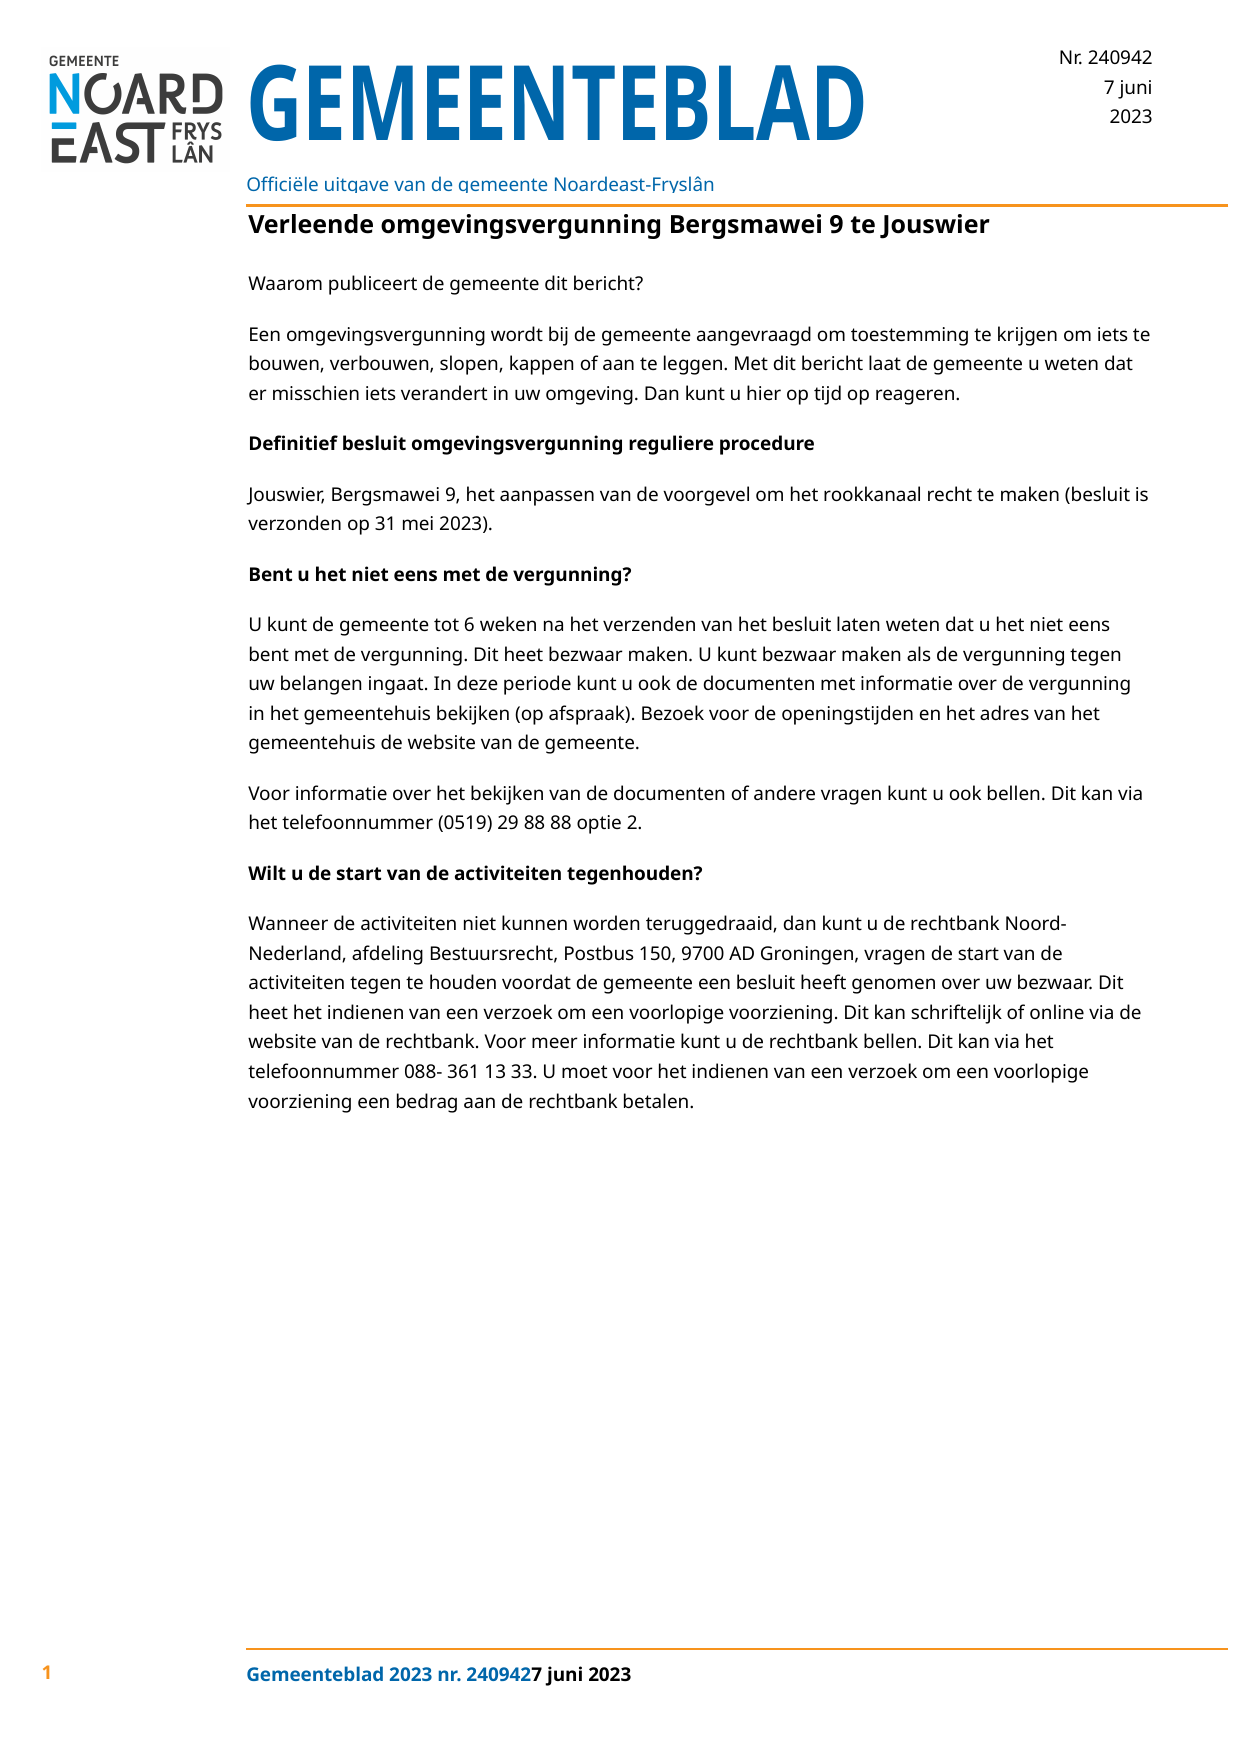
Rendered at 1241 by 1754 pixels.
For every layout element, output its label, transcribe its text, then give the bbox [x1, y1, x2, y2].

text Wilt u de start van de activiteiten tegenhouden? [248, 860, 1152, 886]
text Bent u het niet eens met de vergunning? [248, 561, 1152, 586]
picture [41, 47, 231, 172]
text Een omgevingsvergunning wordt bij de gemeente aangevraagd om toestemming te krijgen om iets te bouwen, verbouwen, slopen, kappen of aan te leggen. Met dit bericht laat de gemeente u weten dat er misschien iets verandert in uw omgeving. Dan kunt u hier op tijd op reageren. [248, 321, 1152, 406]
text Verleende omgevingsvergunning Bergsmawei 9 te Jouswier [248, 207, 1152, 241]
text Wanneer de activiteiten niet kunnen worden teruggedraaid, dan kunt u de rechtbank Noord-Nederland, afdeling Bestuursrecht, Postbus 150, 9700 AD Groningen, vragen de start van de activiteiten tegen te houden voordat de gemeente een besluit heeft genomen over uw bezwaar. Dit heet het indienen van een verzoek om een voorlopige voorziening. Dit kan schriftelijk of online via de website van de rechtbank. Voor meer informatie kunt u de rechtbank bellen. Dit kan via het telefoonnummer 088- 361 13 33. U moet voor het indienen van een verzoek om een voorlopige voorziening een bedrag aan de rechtbank betalen. [248, 910, 1152, 1113]
text Definitief besluit omgevingsvergunning reguliere procedure [248, 430, 1152, 456]
text Jouswier, Bergsmawei 9, het aanpassen van de voorgevel om het rookkanaal recht te maken (besluit is verzonden op 31 mei 2023). [248, 481, 1152, 536]
text Voor informatie over het bekijken van de documenten of andere vragen kunt u ook bellen. Dit kan via het telefoonnummer (0519) 29 88 88 optie 2. [248, 780, 1152, 835]
text Waarom publiceert de gemeente dit bericht? [248, 270, 1152, 296]
text U kunt de gemeente tot 6 weken na het verzenden van het besluit laten weten dat u het niet eens bent met de vergunning. Dit heet bezwaar maken. U kunt bezwaar maken als de vergunning tegen uw belangen ingaat. In deze periode kunt u ook de documenten met informatie over de vergunning in het gemeentehuis bekijken (op afspraak). Bezoek voor de openingstijden en het adres van het gemeentehuis de website van de gemeente. [248, 611, 1152, 755]
